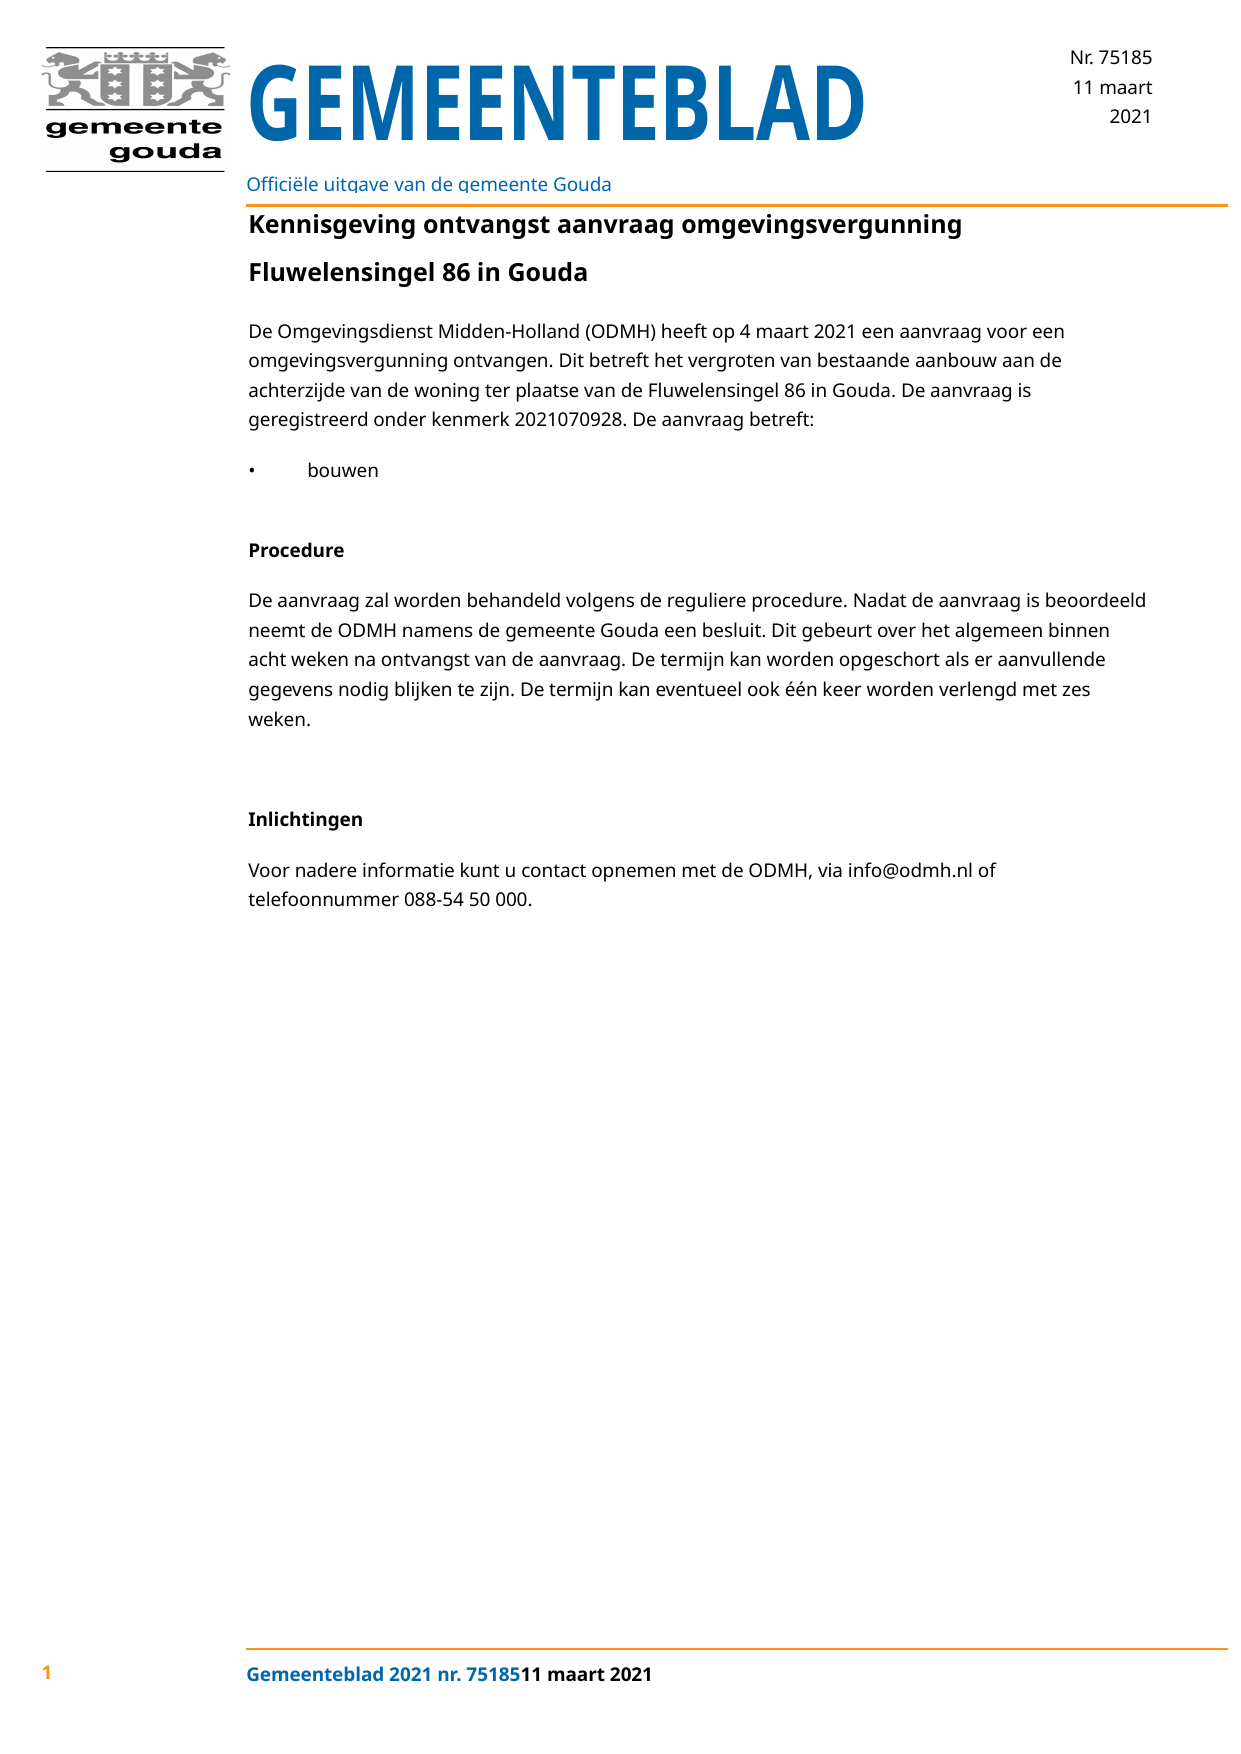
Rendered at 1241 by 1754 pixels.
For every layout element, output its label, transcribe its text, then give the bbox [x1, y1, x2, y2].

picture [41, 47, 231, 172]
list bouwen [248, 457, 1152, 483]
text De Omgevingsdienst Midden-Holland (ODMH) heeft op 4 maart 2021 een aanvraag voor een omgevingsvergunning ontvangen. Dit betreft het vergroten van bestaande aanbouw aan de achterzijde van de woning ter plaatse van de Fluwelensingel 86 in Gouda. De aanvraag is geregistreerd onder kenmerk 2021070928. De aanvraag betreft: [248, 318, 1152, 432]
text Kennisgeving ontvangst aanvraag omgevingsvergunning Fluwelensingel 86 in Gouda [248, 207, 1152, 288]
text Voor nadere informatie kunt u contact opnemen met de ODMH, via info@odmh.nl of telefoonnummer 088-54 50 000. [248, 857, 1152, 912]
text De aanvraag zal worden behandeld volgens de reguliere procedure. Nadat de aanvraag is beoordeeld neemt de ODMH namens de gemeente Gouda een besluit. Dit gebeurt over het algemeen binnen acht weken na ontvangst van de aanvraag. De termijn kan worden opgeschort als er aanvullende gegevens nodig blijken te zijn. De termijn kan eventueel ook één keer worden verlengd met zes weken. [248, 587, 1152, 732]
text Inlichtingen [248, 807, 1152, 832]
text Procedure [248, 537, 1152, 563]
